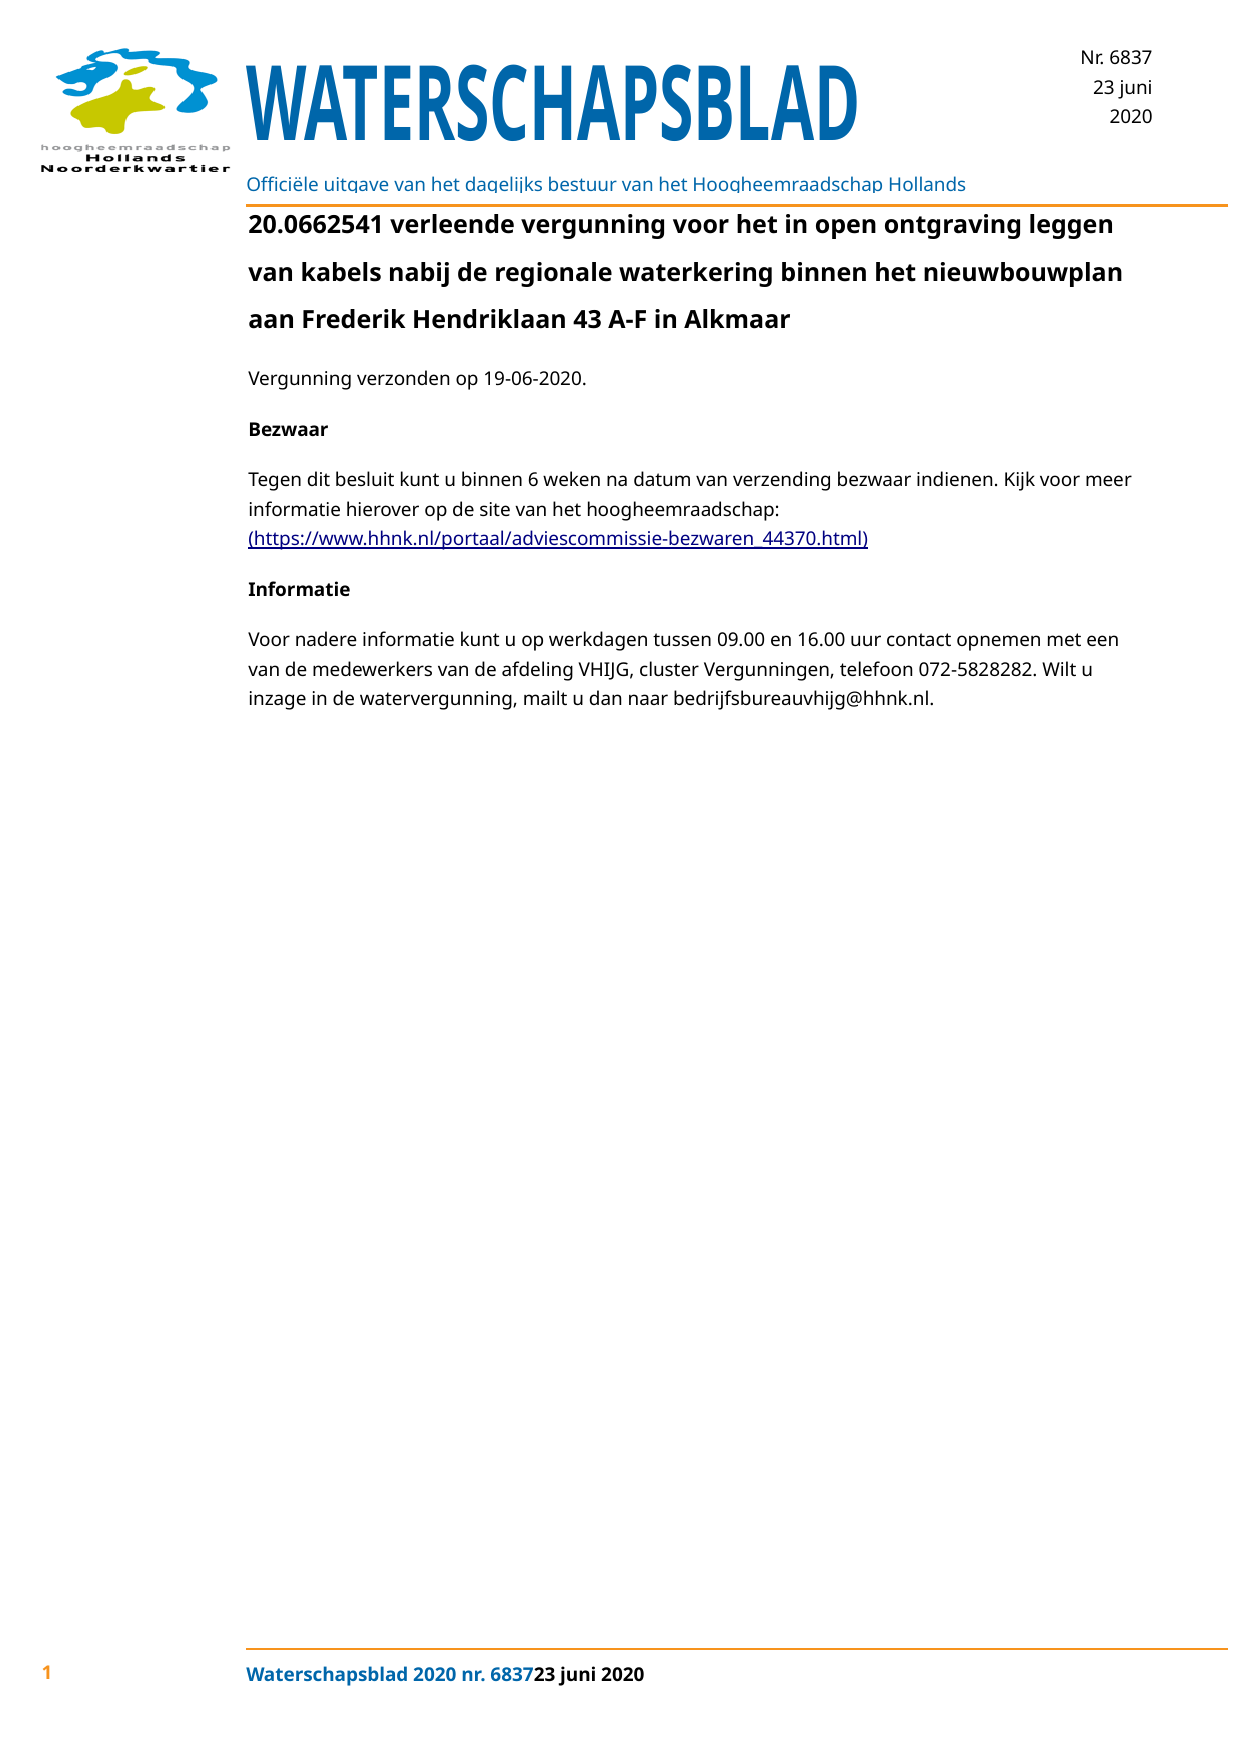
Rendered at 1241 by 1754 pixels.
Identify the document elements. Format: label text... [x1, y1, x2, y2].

picture [41, 47, 231, 172]
text Tegen dit besluit kunt u binnen 6 weken na datum van verzending bezwaar indienen. Kijk voor meer informatie hierover op de site van het hoogheemraadschap: (https://www.hhnk.nl/portaal/adviescommissie-bezwaren_44370.html) [248, 466, 1152, 551]
text Vergunning verzonden op 19-06-2020. [248, 366, 1152, 391]
text Voor nadere informatie kunt u op werkdagen tussen 09.00 en 16.00 uur contact opnemen met een van de medewerkers van de afdeling VHIJG, cluster Vergunningen, telefoon 072-5828282. Wilt u inzage in de watervergunning, mailt u dan naar bedrijfsbureauvhijg@hhnk.nl. [248, 626, 1152, 711]
text 20.0662541 verleende vergunning voor het in open ontgraving leggen van kabels nabij de regionale waterkering binnen het nieuwbouwplan aan Frederik Hendriklaan 43 A-F in Alkmaar [248, 207, 1152, 336]
text Bezwaar [248, 416, 1152, 442]
text Informatie [248, 576, 1152, 602]
